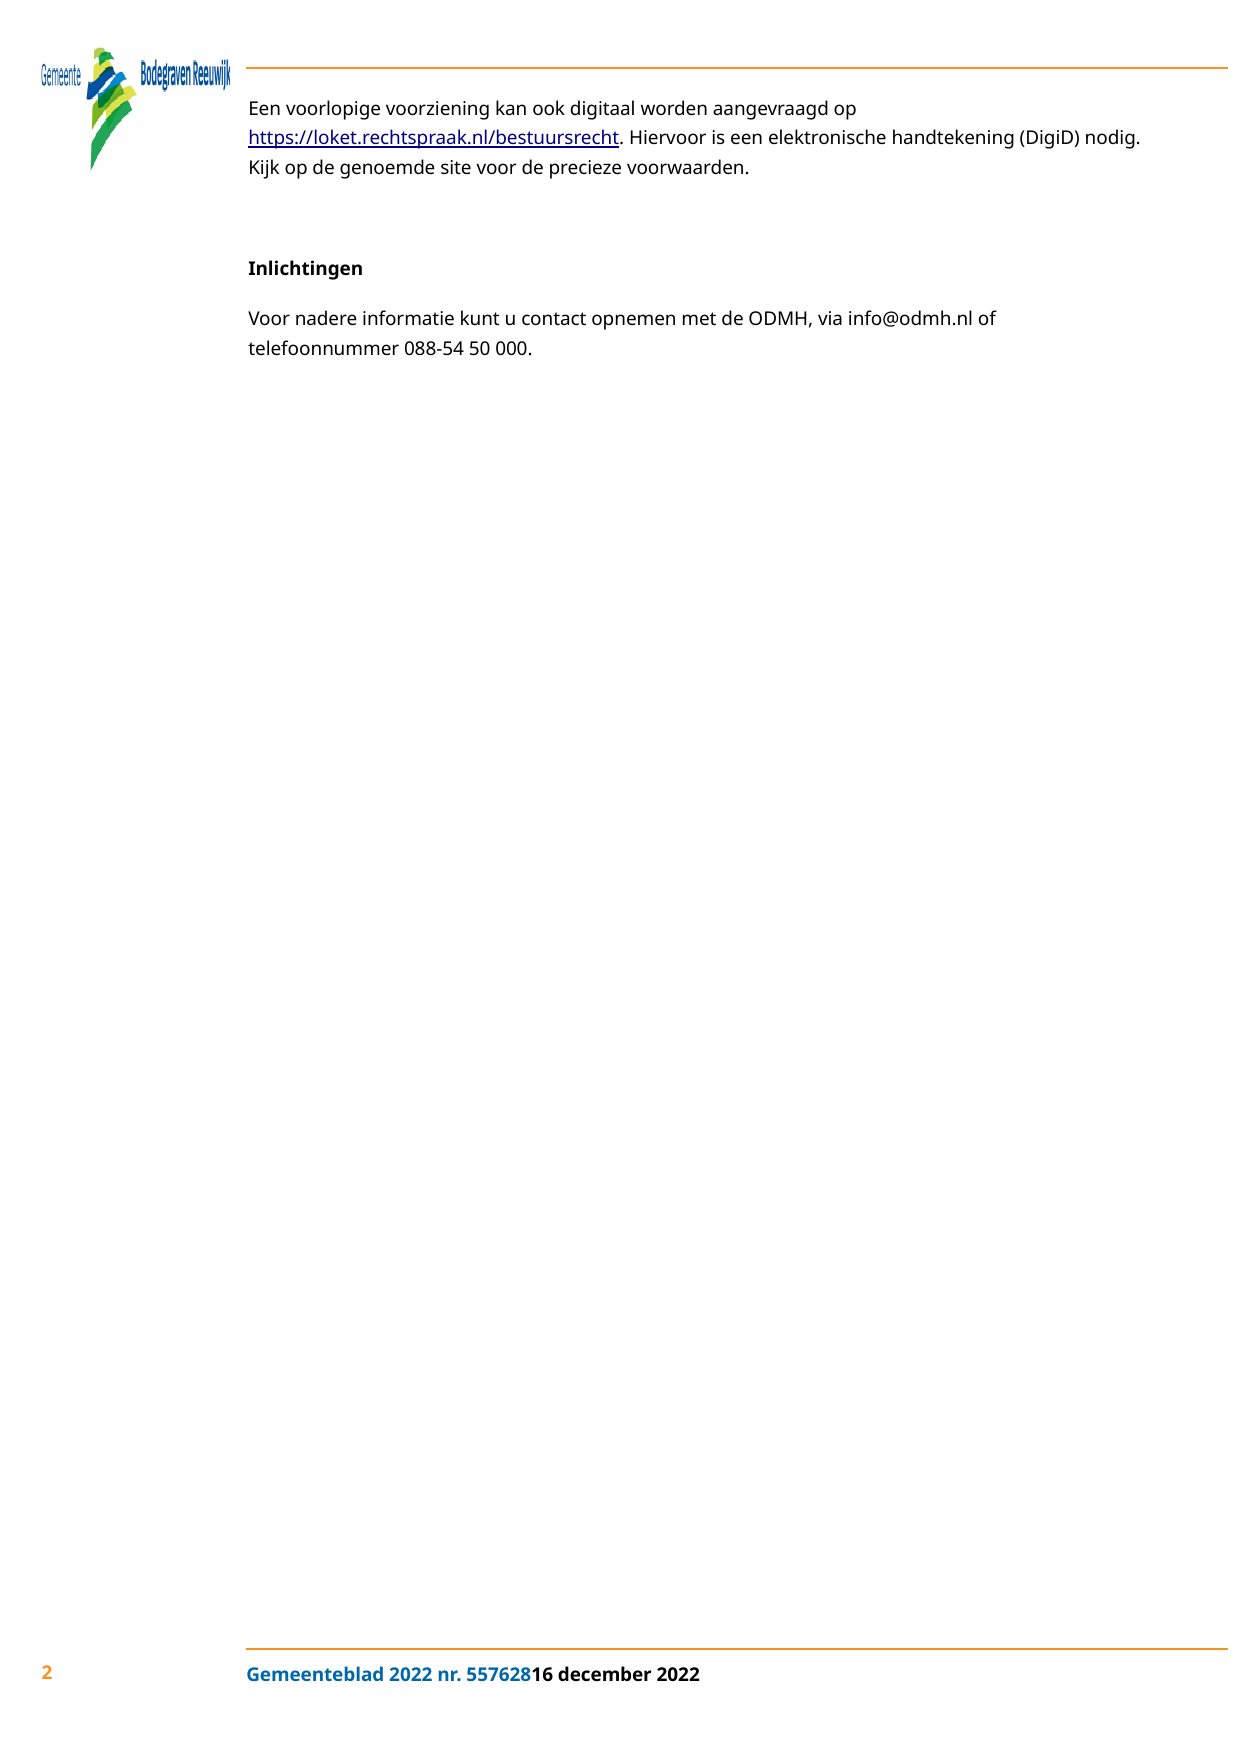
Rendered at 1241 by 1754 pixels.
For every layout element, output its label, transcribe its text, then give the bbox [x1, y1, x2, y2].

picture [41, 47, 231, 172]
text Voor nadere informatie kunt u contact opnemen met de ODMH, via info@odmh.nl of telefoonnummer 088-54 50 000. [248, 305, 1152, 361]
text Een voorlopige voorziening kan ook digitaal worden aangevraagd op https://loket.rechtspraak.nl/bestuursrecht. Hiervoor is een elektronische handtekening (DigiD) nodig. Kijk op de genoemde site voor de precieze voorwaarden. [248, 95, 1152, 180]
text Inlichtingen [248, 255, 1152, 281]
